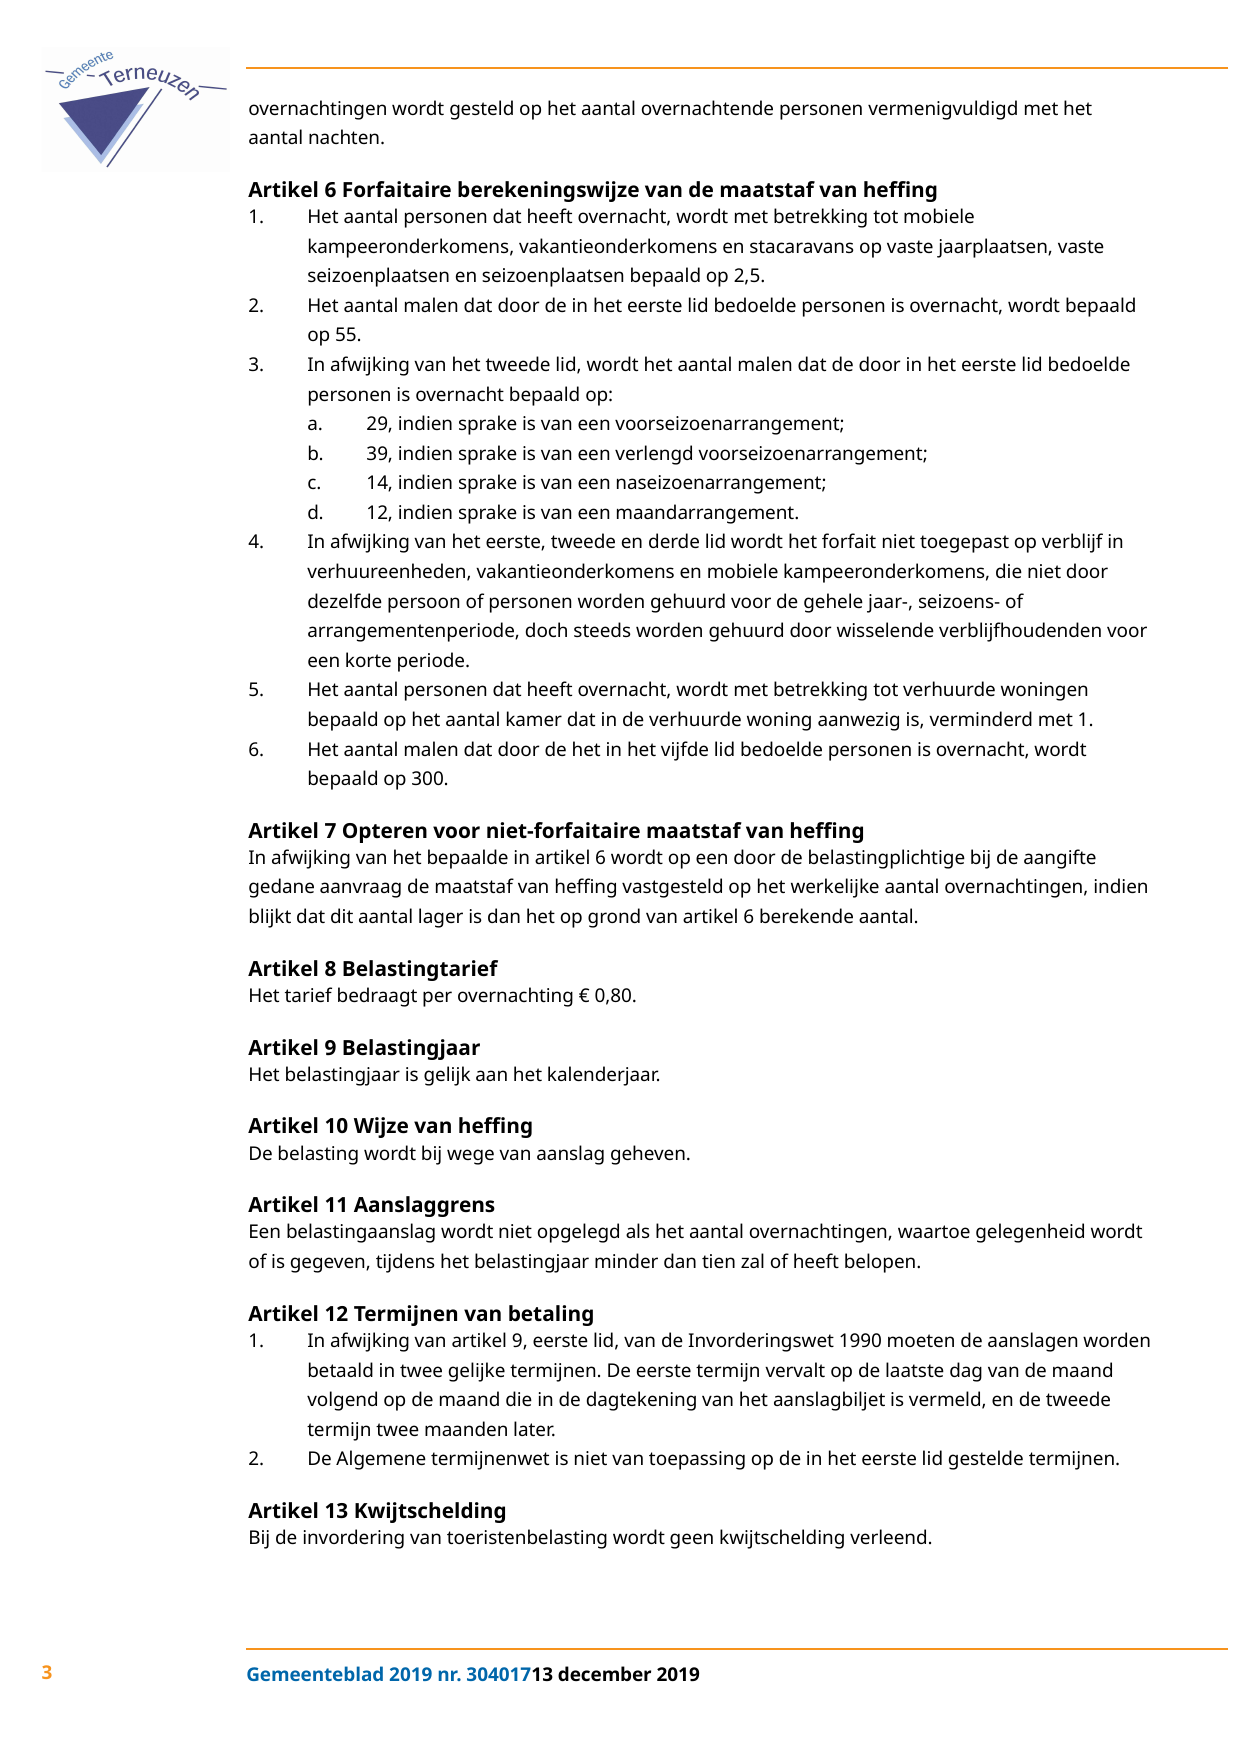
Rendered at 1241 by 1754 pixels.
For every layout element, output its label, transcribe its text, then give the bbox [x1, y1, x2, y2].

text Het tarief bedraagt per overnachting € 0,80. [248, 982, 1152, 1008]
list Het aantal malen dat door de in het eerste lid bedoelde personen is overnacht, wordt bepaald op 55. [248, 292, 1152, 347]
list 29, indien sprake is van een voorseizoenarrangement; [307, 410, 1152, 436]
text Artikel 10 Wijze van heffing [248, 1111, 1152, 1140]
list 39, indien sprake is van een verlengd voorseizoenarrangement; [307, 440, 1152, 466]
text Artikel 6 Forfaitaire berekeningswijze van de maatstaf van heffing [248, 175, 1152, 203]
text Het belastingjaar is gelijk aan het kalenderjaar. [248, 1061, 1152, 1087]
text Artikel 7 Opteren voor niet-forfaitaire maatstaf van heffing [248, 816, 1152, 844]
list Het aantal personen dat heeft overnacht, wordt met betrekking tot verhuurde woningen bepaald op het aantal kamer dat in de verhuurde woning aanwezig is, verminderd met 1. [248, 677, 1152, 732]
text Bij de invordering van toeristenbelasting wordt geen kwijtschelding verleend. [248, 1524, 1152, 1550]
text Artikel 12 Termijnen van betaling [248, 1299, 1152, 1327]
list De Algemene termijnenwet is niet van toepassing op de in het eerste lid gestelde termijnen. [248, 1446, 1152, 1471]
list In afwijking van het eerste, tweede en derde lid wordt het forfait niet toegepast op verblijf in verhuureenheden, vakantieonderkomens en mobiele kampeeronderkomens, die niet door dezelfde persoon of personen worden gehuurd voor de gehele jaar-, seizoens- of arrangementenperiode, doch steeds worden gehuurd door wisselende verblijfhoudenden voor een korte periode. [248, 529, 1152, 673]
text Artikel 8 Belastingtarief [248, 954, 1152, 982]
text Artikel 11 Aanslaggrens [248, 1190, 1152, 1219]
text De belasting wordt bij wege van aanslag geheven. [248, 1140, 1152, 1166]
list 14, indien sprake is van een naseizoenarrangement; [307, 469, 1152, 495]
list In afwijking van artikel 9, eerste lid, van de Invorderingswet 1990 moeten de aanslagen worden betaald in twee gelijke termijnen. De eerste termijn vervalt op de laatste dag van de maand volgend op de maand die in de dagtekening van het aanslagbiljet is vermeld, en de tweede termijn twee maanden later. [248, 1327, 1152, 1442]
text Artikel 9 Belastingjaar [248, 1033, 1152, 1061]
text In afwijking van het bepaalde in artikel 6 wordt op een door de belastingplichtige bij de aangifte gedane aanvraag de maatstaf van heffing vastgesteld op het werkelijke aantal overnachtingen, indien blijkt dat dit aantal lager is dan het op grond van artikel 6 berekende aantal. [248, 844, 1152, 929]
picture [41, 47, 231, 172]
list 12, indien sprake is van een maandarrangement. [307, 499, 1152, 525]
list Het aantal malen dat door de het in het vijfde lid bedoelde personen is overnacht, wordt bepaald op 300. [248, 736, 1152, 791]
list Het aantal personen dat heeft overnacht, wordt met betrekking tot mobiele kampeeronderkomens, vakantieonderkomens en stacaravans op vaste jaarplaatsen, vaste seizoenplaatsen en seizoenplaatsen bepaald op 2,5. [248, 203, 1152, 288]
text overnachtingen wordt gesteld op het aantal overnachtende personen vermenigvuldigd met het aantal nachten. [248, 95, 1152, 150]
text Een belastingaanslag wordt niet opgelegd als het aantal overnachtingen, waartoe gelegenheid wordt of is gegeven, tijdens het belastingjaar minder dan tien zal of heeft belopen. [248, 1219, 1152, 1274]
text Artikel 13 Kwijtschelding [248, 1496, 1152, 1524]
list In afwijking van het tweede lid, wordt het aantal malen dat de door in het eerste lid bedoelde personen is overnacht bepaald op: [248, 351, 1152, 406]
